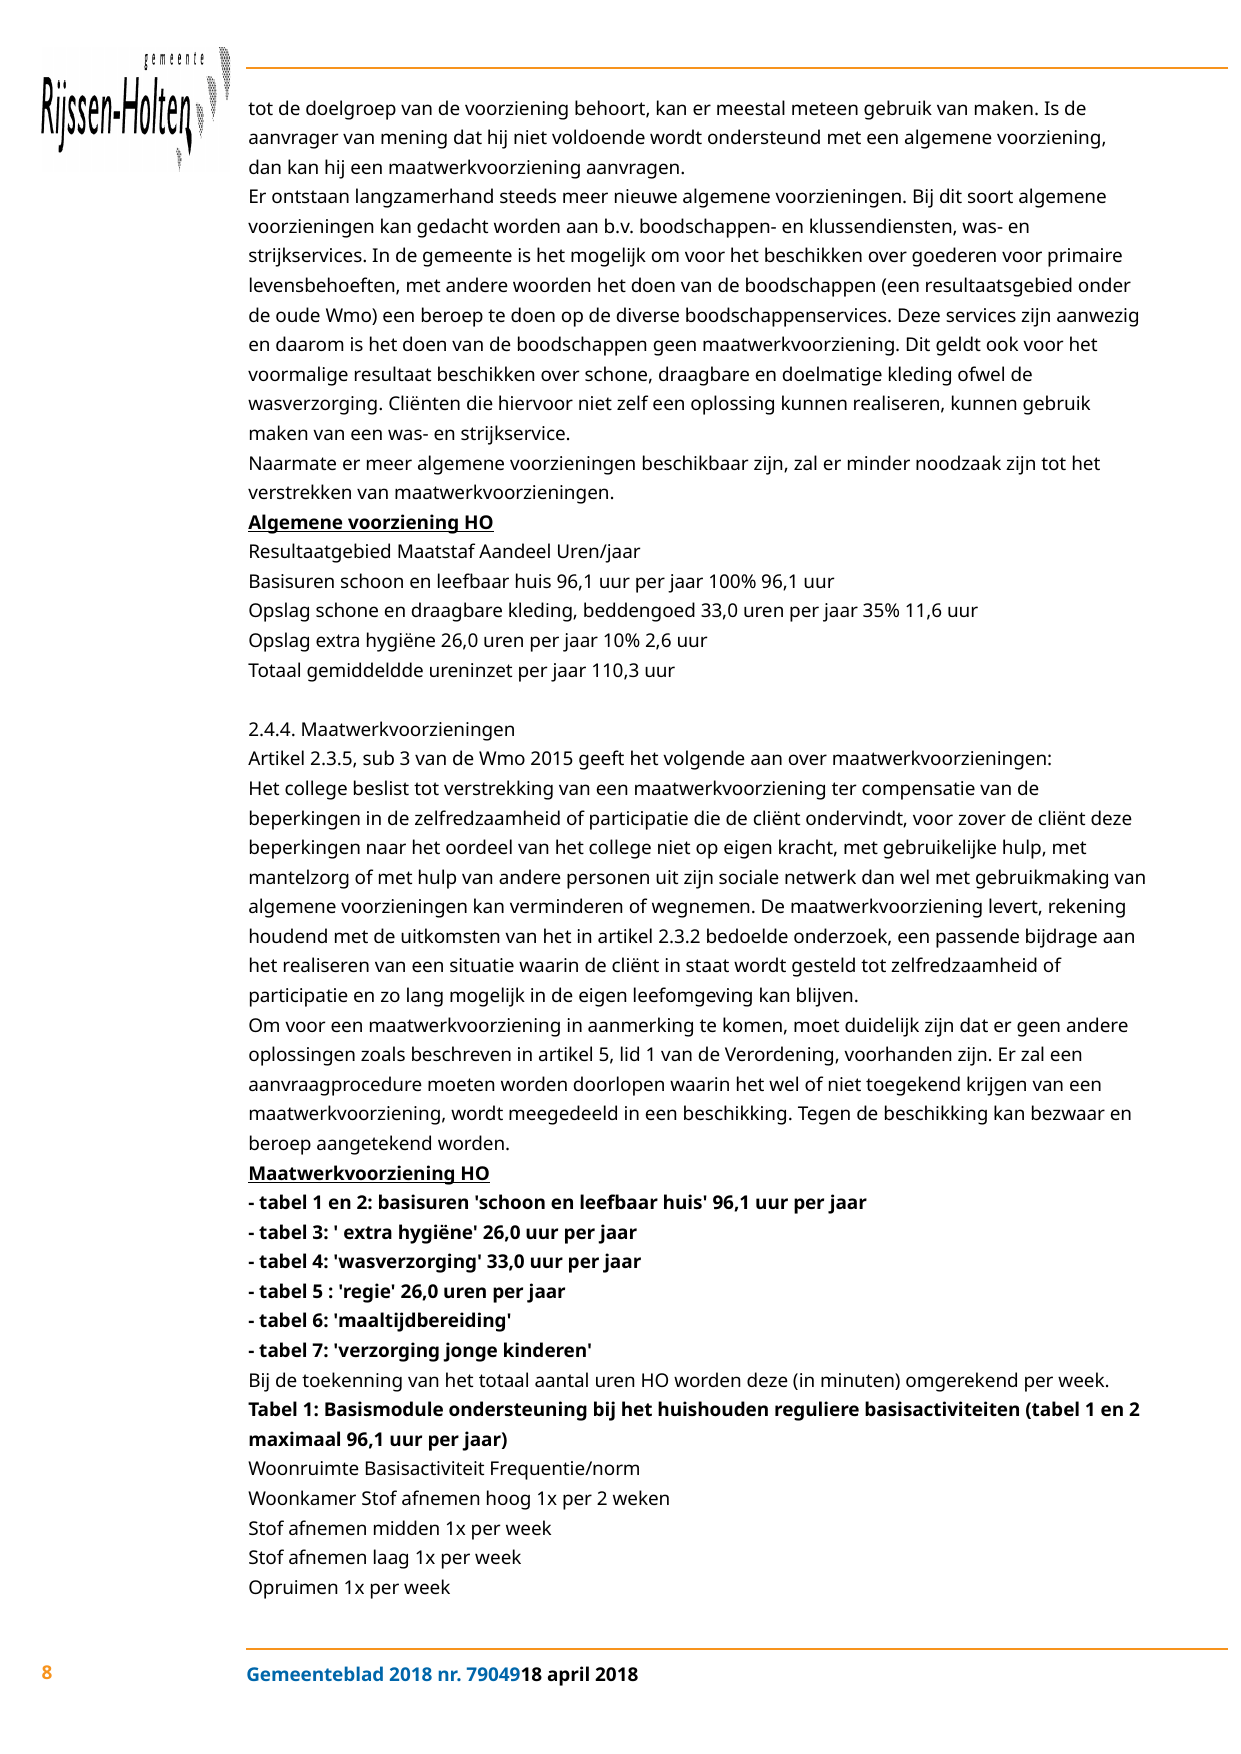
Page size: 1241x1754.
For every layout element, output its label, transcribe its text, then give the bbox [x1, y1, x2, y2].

text Opruimen 1x per week [248, 1574, 1152, 1600]
text Algemene voorziening HO [248, 509, 1152, 535]
text Het college beslist tot verstrekking van een maatwerkvoorziening ter compensatie van de beperkingen in de zelfredzaamheid of participatie die de cliënt ondervindt, voor zover de cliënt deze beperkingen naar het oordeel van het college niet op eigen kracht, met gebruikelijke hulp, met mantelzorg of met hulp van andere personen uit zijn sociale netwerk dan wel met gebruikmaking van algemene voorzieningen kan verminderen of wegnemen. De maatwerkvoorziening levert, rekening houdend met de uitkomsten van het in artikel 2.3.2 bedoelde onderzoek, een passende bijdrage aan het realiseren van een situatie waarin de cliënt in staat wordt gesteld tot zelfredzaamheid of participatie en zo lang mogelijk in de eigen leefomgeving kan blijven. [248, 775, 1152, 1008]
text - tabel 6: 'maaltijdbereiding' [248, 1308, 1152, 1333]
text - tabel 3: ' extra hygiëne' 26,0 uur per jaar [248, 1219, 1152, 1245]
text Basisuren schoon en leefbaar huis 96,1 uur per jaar 100% 96,1 uur [248, 568, 1152, 594]
text Er ontstaan langzamerhand steeds meer nieuwe algemene voorzieningen. Bij dit soort algemene voorzieningen kan gedacht worden aan b.v. boodschappen- en klussendiensten, was- en strijkservices. In de gemeente is het mogelijk om voor het beschikken over goederen voor primaire levensbehoeften, met andere woorden het doen van de boodschappen (een resultaatsgebied onder de oude Wmo) een beroep te doen op de diverse boodschappenservices. Deze services zijn aanwezig en daarom is het doen van de boodschappen geen maatwerkvoorziening. Dit geldt ook voor het voormalige resultaat beschikken over schone, draagbare en doelmatige kleding ofwel de wasverzorging. Cliënten die hiervoor niet zelf een oplossing kunnen realiseren, kunnen gebruik maken van een was- en strijkservice. [248, 183, 1152, 446]
text Resultaatgebied Maatstaf Aandeel Uren/jaar [248, 538, 1152, 564]
text - tabel 4: 'wasverzorging' 33,0 uur per jaar [248, 1248, 1152, 1274]
text Om voor een maatwerkvoorziening in aanmerking te komen, moet duidelijk zijn dat er geen andere oplossingen zoals beschreven in artikel 5, lid 1 van de Verordening, voorhanden zijn. Er zal een aanvraagprocedure moeten worden doorlopen waarin het wel of niet toegekend krijgen van een maatwerkvoorziening, wordt meegedeeld in een beschikking. Tegen de beschikking kan bezwaar en beroep aangetekend worden. [248, 1012, 1152, 1156]
text - tabel 5 : 'regie' 26,0 uren per jaar [248, 1278, 1152, 1304]
text Woonruimte Basisactiviteit Frequentie/norm [248, 1456, 1152, 1481]
picture [41, 47, 231, 172]
text Opslag extra hygiëne 26,0 uren per jaar 10% 2,6 uur [248, 627, 1152, 653]
text Bij de toekenning van het totaal aantal uren HO worden deze (in minuten) omgerekend per week. [248, 1367, 1152, 1393]
text 2.4.4. Maatwerkvoorzieningen [248, 716, 1152, 742]
text Maatwerkvoorziening HO [248, 1160, 1152, 1186]
text Tabel 1: Basismodule ondersteuning bij het huishouden reguliere basisactiviteiten (tabel 1 en 2 maximaal 96,1 uur per jaar) [248, 1396, 1152, 1452]
text Stof afnemen laag 1x per week [248, 1544, 1152, 1570]
text dan kan hij een maatwerkvoorziening aanvragen. [248, 154, 1152, 180]
text Woonkamer Stof afnemen hoog 1x per 2 weken [248, 1485, 1152, 1511]
text Naarmate er meer algemene voorzieningen beschikbaar zijn, zal er minder noodzaak zijn tot het verstrekken van maatwerkvoorzieningen. [248, 450, 1152, 505]
text Opslag schone en draagbare kleding, beddengoed 33,0 uren per jaar 35% 11,6 uur [248, 598, 1152, 623]
text aanvrager van mening dat hij niet voldoende wordt ondersteund met een algemene voorziening, [248, 124, 1152, 150]
text Artikel 2.3.5, sub 3 van de Wmo 2015 geeft het volgende aan over maatwerkvoorzieningen: [248, 746, 1152, 771]
text - tabel 1 en 2: basisuren 'schoon en leefbaar huis' 96,1 uur per jaar [248, 1189, 1152, 1215]
text tot de doelgroep van de voorziening behoort, kan er meestal meteen gebruik van maken. Is de [248, 95, 1152, 121]
text Totaal gemiddeldde ureninzet per jaar 110,3 uur [248, 657, 1152, 683]
text Stof afnemen midden 1x per week [248, 1515, 1152, 1541]
text - tabel 7: 'verzorging jonge kinderen' [248, 1337, 1152, 1363]
